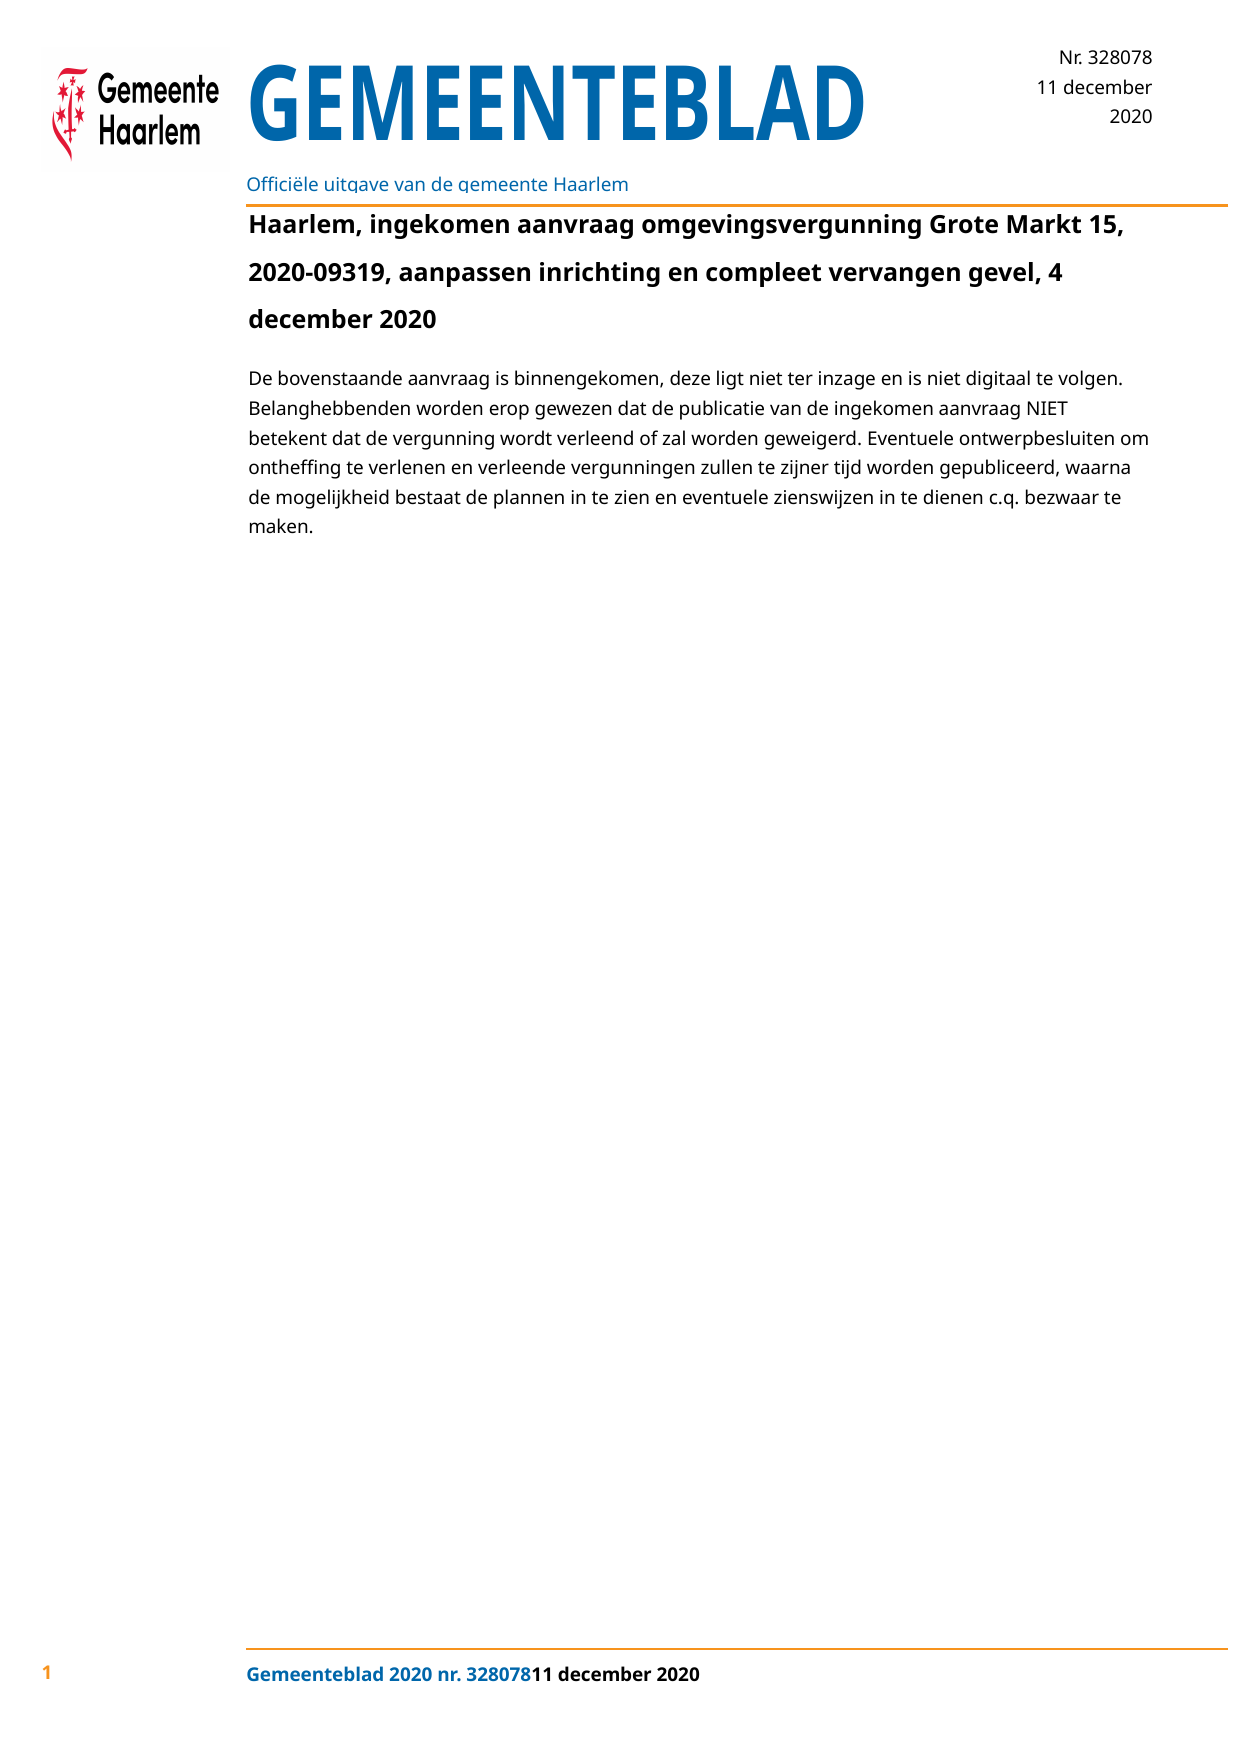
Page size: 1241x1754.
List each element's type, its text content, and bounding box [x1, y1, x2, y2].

picture [41, 47, 231, 172]
text Haarlem, ingekomen aanvraag omgevingsvergunning Grote Markt 15, 2020-09319, aanpassen inrichting en compleet vervangen gevel, 4 december 2020 [248, 207, 1152, 336]
text De bovenstaande aanvraag is binnengekomen, deze ligt niet ter inzage en is niet digitaal te volgen. Belanghebbenden worden erop gewezen dat de publicatie van de ingekomen aanvraag NIET betekent dat de vergunning wordt verleend of zal worden geweigerd. Eventuele ontwerpbesluiten om ontheffing te verlenen en verleende vergunningen zullen te zijner tijd worden gepubliceerd, waarna de mogelijkheid bestaat de plannen in te zien en eventuele zienswijzen in te dienen c.q. bezwaar te maken. [248, 366, 1152, 539]
